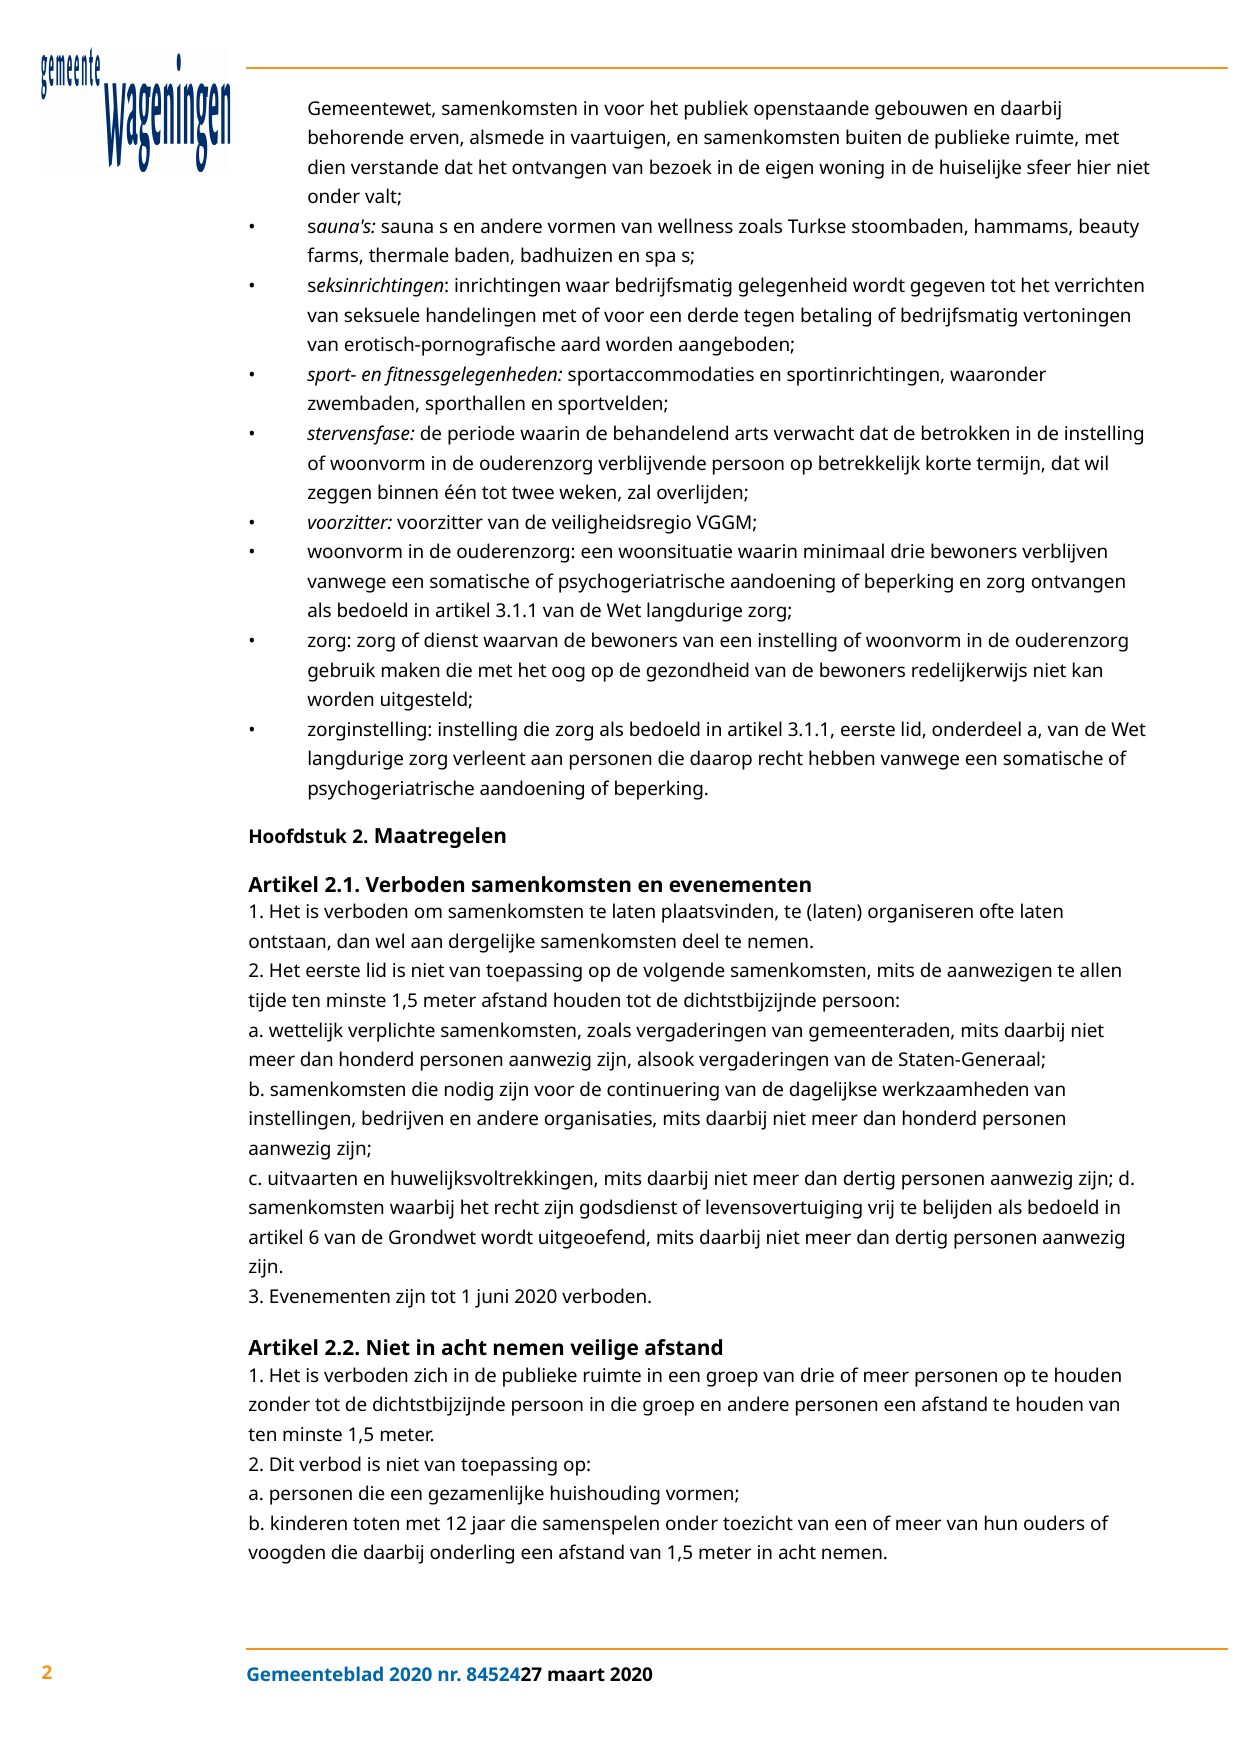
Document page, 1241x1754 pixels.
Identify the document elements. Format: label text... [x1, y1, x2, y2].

text 3. Evenementen zijn tot 1 juni 2020 verboden. [248, 1283, 1152, 1309]
text b. samenkomsten die nodig zijn voor de continuering van de dagelijkse werkzaamheden van instellingen, bedrijven en andere organisaties, mits daarbij niet meer dan honderd personen aanwezig zijn; [248, 1076, 1152, 1161]
list sauna's: sauna s en andere vormen van wellness zoals Turkse stoombaden, hammams, beauty farms, thermale baden, badhuizen en spa s; [248, 213, 1152, 268]
list voorzitter: voorzitter van de veiligheidsregio VGGM; [248, 509, 1152, 535]
text 1. Het is verboden om samenkomsten te laten plaatsvinden, te (laten) organiseren ofte laten ontstaan, dan wel aan dergelijke samenkomsten deel te nemen. [248, 898, 1152, 954]
list woonvorm in de ouderenzorg: een woonsituatie waarin minimaal drie bewoners verblijven vanwege een somatische of psychogeriatrische aandoening of beperking en zorg ontvangen als bedoeld in artikel 3.1.1 van de Wet langdurige zorg; [248, 538, 1152, 623]
picture [41, 47, 231, 172]
text c. uitvaarten en huwelijksvoltrekkingen, mits daarbij niet meer dan dertig personen aanwezig zijn; d. samenkomsten waarbij het recht zijn godsdienst of levensovertuiging vrij te belijden als bedoeld in artikel 6 van de Grondwet wordt uitgeoefend, mits daarbij niet meer dan dertig personen aanwezig zijn. [248, 1165, 1152, 1279]
list stervensfase: de periode waarin de behandelend arts verwacht dat de betrokken in de instelling of woonvorm in de ouderenzorg verblijvende persoon op betrekkelijk korte termijn, dat wil zeggen binnen één tot twee weken, zal overlijden; [248, 420, 1152, 505]
list seksinrichtingen: inrichtingen waar bedrijfsmatig gelegenheid wordt gegeven tot het verrichten van seksuele handelingen met of voor een derde tegen betaling of bedrijfsmatig vertoningen van erotisch-pornografische aard worden aangeboden; [248, 272, 1152, 357]
text Artikel 2.1. Verboden samenkomsten en evenementen [248, 870, 1152, 898]
text 1. Het is verboden zich in de publieke ruimte in een groep van drie of meer personen op te houden zonder tot de dichtstbijzijnde persoon in die groep en andere personen een afstand te houden van ten minste 1,5 meter. [248, 1362, 1152, 1447]
text a. personen die een gezamenlijke huishouding vormen; [248, 1480, 1152, 1506]
text 2. Dit verbod is niet van toepassing op: [248, 1451, 1152, 1476]
text a. wettelijk verplichte samenkomsten, zoals vergaderingen van gemeenteraden, mits daarbij niet meer dan honderd personen aanwezig zijn, alsook vergaderingen van de Staten-Generaal; [248, 1017, 1152, 1072]
list zorg: zorg of dienst waarvan de bewoners van een instelling of woonvorm in de ouderenzorg gebruik maken die met het oog op de gezondheid van de bewoners redelijkerwijs niet kan worden uitgesteld; [248, 627, 1152, 712]
text Artikel 2.2. Niet in acht nemen veilige afstand [248, 1333, 1152, 1362]
list Gemeentewet, samenkomsten in voor het publiek openstaande gebouwen en daarbij behorende erven, alsmede in vaartuigen, en samenkomsten buiten de publieke ruimte, met dien verstande dat het ontvangen van bezoek in de eigen woning in de huiselijke sfeer hier niet onder valt; [248, 95, 1152, 209]
text Hoofdstuk 2. Maatregelen [248, 821, 1152, 849]
text b. kinderen toten met 12 jaar die samenspelen onder toezicht van een of meer van hun ouders of voogden die daarbij onderling een afstand van 1,5 meter in acht nemen. [248, 1510, 1152, 1565]
text 2. Het eerste lid is niet van toepassing op de volgende samenkomsten, mits de aanwezigen te allen tijde ten minste 1,5 meter afstand houden tot de dichtstbijzijnde persoon: [248, 958, 1152, 1013]
list sport- en fitnessgelegenheden: sportaccommodaties en sportinrichtingen, waaronder zwembaden, sporthallen en sportvelden; [248, 361, 1152, 416]
list zorginstelling: instelling die zorg als bedoeld in artikel 3.1.1, eerste lid, onderdeel a, van de Wet langdurige zorg verleent aan personen die daarop recht hebben vanwege een somatische of psychogeriatrische aandoening of beperking. [248, 716, 1152, 801]
